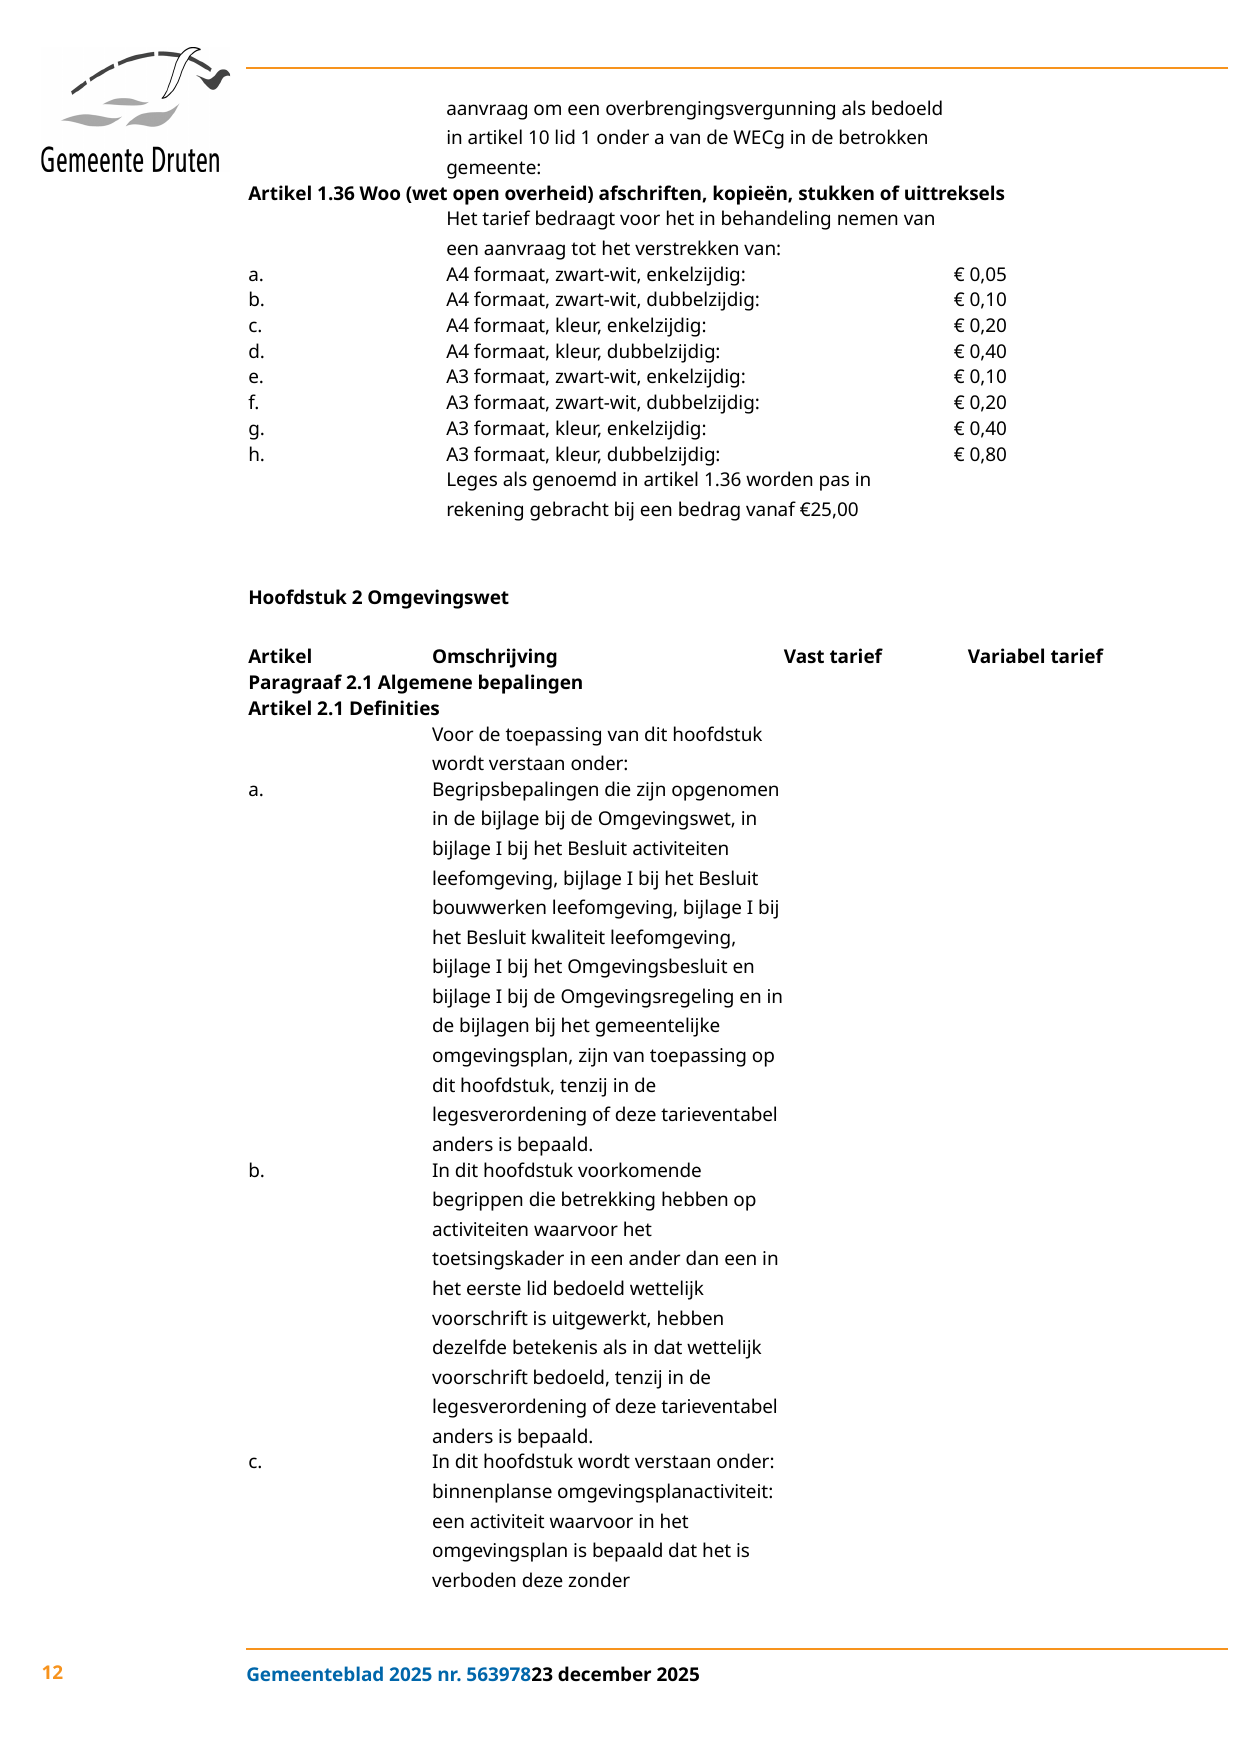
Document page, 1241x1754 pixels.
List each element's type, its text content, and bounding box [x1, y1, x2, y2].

text Hoofdstuk 2 Omgevingswet [248, 584, 1152, 610]
table_cell d. [248, 338, 446, 364]
table_cell Artikel 2.1 Definities [248, 695, 968, 721]
table_cell In dit hoofdstuk voorkomende begrippen die betrekking hebben op activiteiten waarvoor het toetsingskader in een ander dan een in het eerste lid bedoeld wettelijk voorschrift is uitgewerkt, hebben dezelfde betekenis als in dat wettelijk voorschrift bedoeld, tenzij in de legesverordening of deze tarieventabel anders is bepaald. [432, 1157, 784, 1449]
table_cell [968, 1449, 1152, 1593]
table_cell [248, 721, 432, 776]
table_header Omschrijving [432, 644, 784, 669]
table_cell Het tarief bedraagt voor het in behandeling nemen van een aanvraag tot het verstrekken van: [446, 205, 954, 261]
table_cell a. [248, 261, 446, 286]
picture [41, 47, 231, 172]
table_cell A3 formaat, kleur, enkelzijdig: [446, 415, 954, 441]
table_cell [248, 467, 446, 522]
table_cell [968, 776, 1152, 1157]
table_cell Begripsbepalingen die zijn opgenomen in de bijlage bij de Omgevingswet, in bijlage I bij het Besluit activiteiten leefomgeving, bijlage I bij het Besluit bouwwerken leefomgeving, bijlage I bij het Besluit kwaliteit leefomgeving, bijlage I bij het Omgevingsbesluit en bijlage I bij de Omgevingsregeling en in de bijlagen bij het gemeentelijke omgevingsplan, zijn van toepassing op dit hoofdstuk, tenzij in de legesverordening of deze tarieventabel anders is bepaald. [432, 776, 784, 1157]
table_cell A3 formaat, zwart-wit, dubbelzijdig: [446, 389, 954, 415]
table_header Artikel [248, 644, 432, 669]
table_cell [954, 95, 1152, 180]
table_cell c. [248, 312, 446, 338]
table_cell In dit hoofdstuk wordt verstaan onder: binnenplanse omgevingsplanactiviteit: een activiteit waarvoor in het omgevingsplan is bepaald dat het is verboden deze zonder [432, 1449, 784, 1593]
table_cell f. [248, 389, 446, 415]
table_cell [784, 1157, 968, 1449]
table_cell a. [248, 776, 432, 1157]
table_cell aanvraag om een overbrengingsvergunning als bedoeld in artikel 10 lid 1 onder a van de WECg in de betrokken gemeente: [446, 95, 954, 180]
table_cell [968, 721, 1152, 776]
table_cell c. [248, 1449, 432, 1593]
table_cell [248, 205, 446, 261]
table_cell [248, 95, 446, 180]
table_cell € 0,10 [954, 286, 1152, 312]
table_cell A4 formaat, zwart-wit, dubbelzijdig: [446, 286, 954, 312]
table_cell € 0,20 [954, 389, 1152, 415]
table_cell [954, 467, 1152, 522]
table_cell [784, 1449, 968, 1593]
table_cell [784, 721, 968, 776]
table_cell [968, 1157, 1152, 1449]
table_cell Voor de toepassing van dit hoofdstuk wordt verstaan onder: [432, 721, 784, 776]
table_cell Artikel 1.36 Woo (wet open overheid) afschriften, kopieën, stukken of uittreksels [248, 180, 1152, 205]
table_cell g. [248, 415, 446, 441]
table_cell A3 formaat, zwart-wit, enkelzijdig: [446, 364, 954, 389]
table_cell e. [248, 364, 446, 389]
table_cell Leges als genoemd in artikel 1.36 worden pas in rekening gebracht bij een bedrag vanaf €25,00 [446, 467, 954, 522]
table_cell Paragraaf 2.1 Algemene bepalingen [248, 669, 1152, 695]
table_cell h. [248, 441, 446, 467]
table_cell A3 formaat, kleur, dubbelzijdig: [446, 441, 954, 467]
table_cell A4 formaat, zwart-wit, enkelzijdig: [446, 261, 954, 286]
table_cell A4 formaat, kleur, enkelzijdig: [446, 312, 954, 338]
table_cell b. [248, 286, 446, 312]
table_header Variabel tarief [968, 644, 1152, 669]
table_cell € 0,40 [954, 415, 1152, 441]
table_cell b. [248, 1157, 432, 1449]
table_cell € 0,20 [954, 312, 1152, 338]
table_header Vast tarief [784, 644, 968, 669]
table_cell € 0,40 [954, 338, 1152, 364]
table_cell [954, 205, 1152, 261]
table_cell A4 formaat, kleur, dubbelzijdig: [446, 338, 954, 364]
table_cell [784, 776, 968, 1157]
table_cell € 0,80 [954, 441, 1152, 467]
table_cell € 0,10 [954, 364, 1152, 389]
table_cell € 0,05 [954, 261, 1152, 286]
